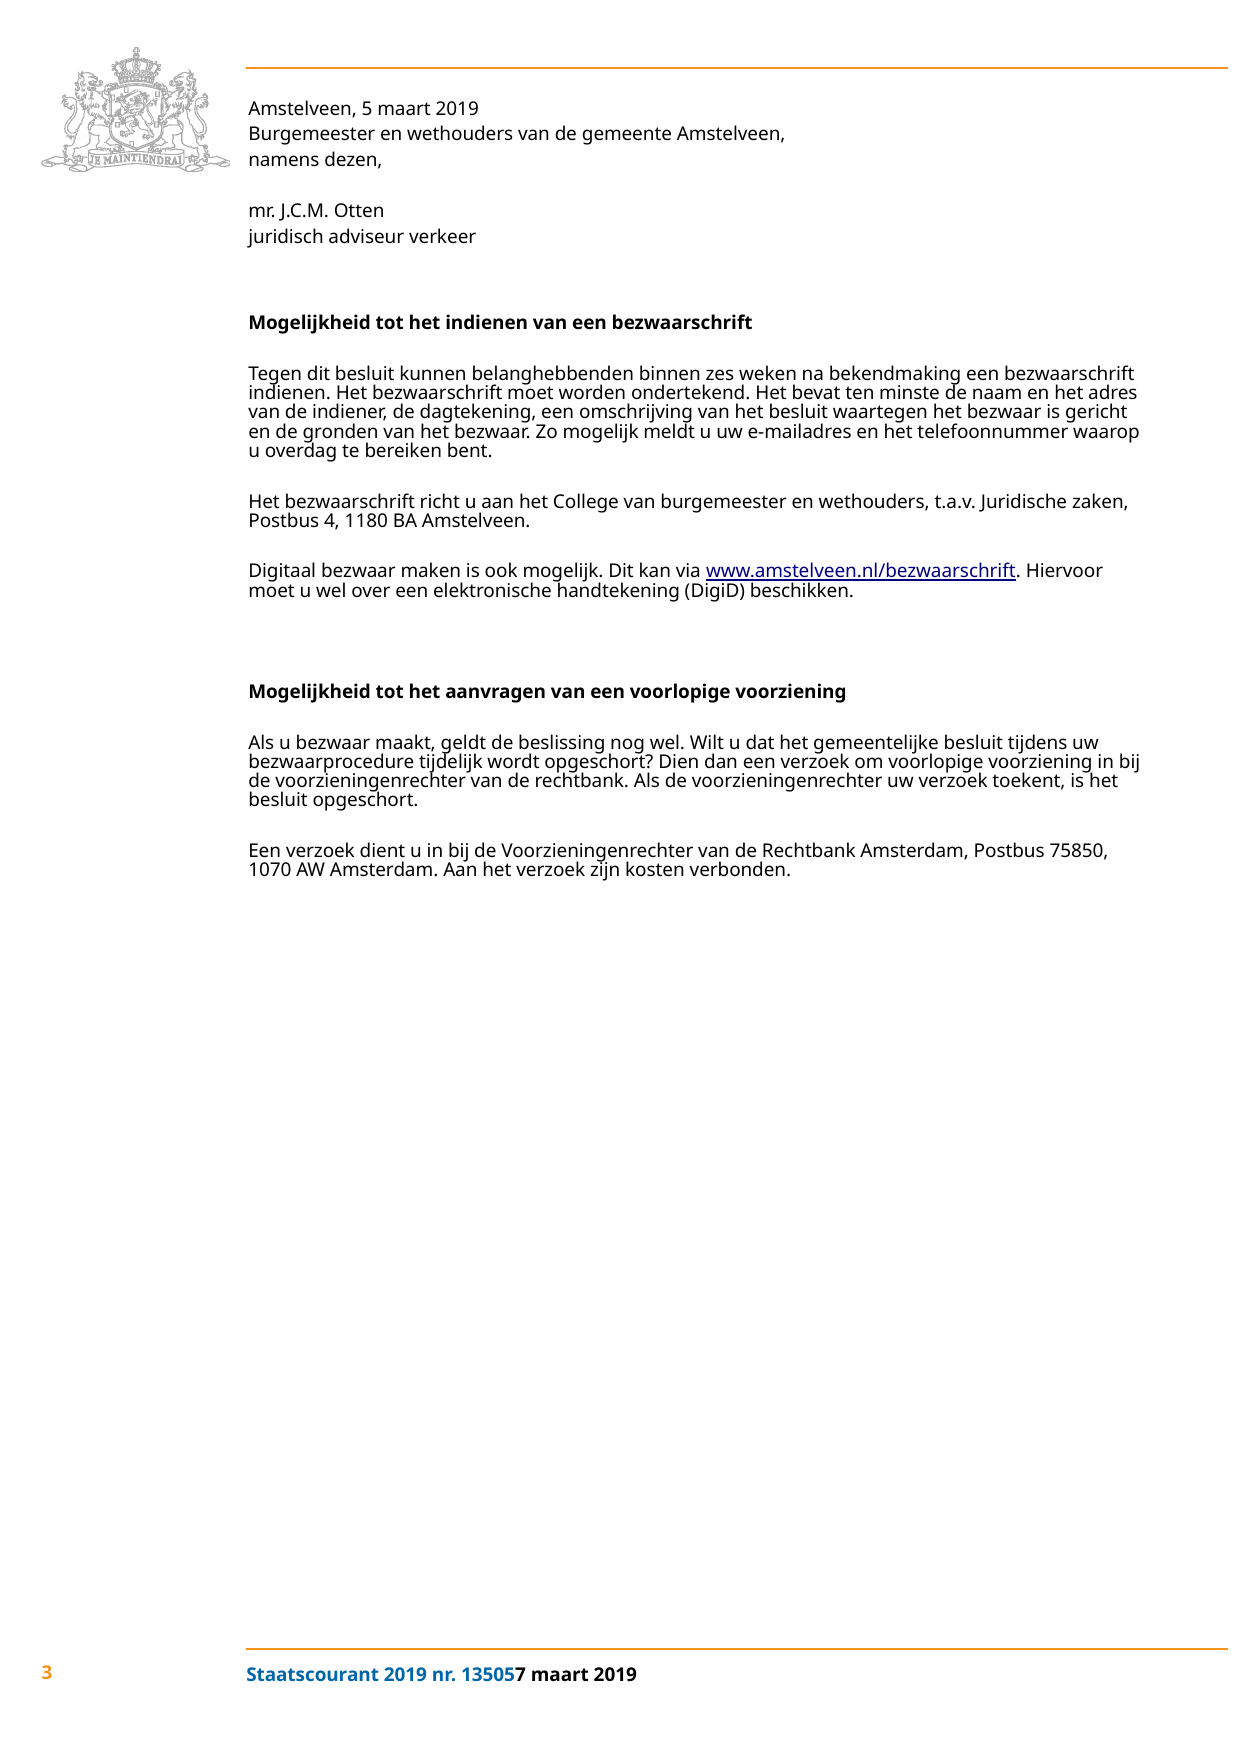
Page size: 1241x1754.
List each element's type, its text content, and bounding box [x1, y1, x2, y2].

text Het bezwaarschrift richt u aan het College van burgemeester en wethouders, t.a.v. Juridische zaken, Postbus 4, 1180 BA Amstelveen. [248, 493, 1152, 531]
picture [41, 47, 231, 172]
text Amstelveen, 5 maart 2019 [248, 95, 1152, 121]
text Digitaal bezwaar maken is ook mogelijk. Dit kan via www.amstelveen.nl/bezwaarschrift. Hiervoor moet u wel over een elektronische handtekening (DigiD) beschikken. [248, 562, 1152, 601]
text mr. J.C.M. Otten [248, 198, 1152, 223]
text Mogelijkheid tot het indienen van een bezwaarschrift [248, 314, 1152, 333]
text Burgemeester en wethouders van de gemeente Amstelveen, [248, 121, 1152, 146]
text namens dezen, [248, 146, 1152, 172]
text juridisch adviseur verkeer [248, 223, 1152, 249]
text Tegen dit besluit kunnen belanghebbenden binnen zes weken na bekendmaking een bezwaarschrift indienen. Het bezwaarschrift moet worden ondertekend. Het bevat ten minste de naam en het adres van de indiener, de dagtekening, een omschrijving van het besluit waartegen het bezwaar is gericht en de gronden van het bezwaar. Zo mogelijk meldt u uw e-mailadres en het telefoonnummer waarop u overdag te bereiken bent. [248, 365, 1152, 461]
text Mogelijkheid tot het aanvragen van een voorlopige voorziening [248, 683, 1152, 702]
text Als u bezwaar maakt, geldt de beslissing nog wel. Wilt u dat het gemeentelijke besluit tijdens uw bezwaarprocedure tijdelijk wordt opgeschort? Dien dan een verzoek om voorlopige voorziening in bij de voorzieningenrechter van de rechtbank. Als de voorzieningenrechter uw verzoek toekent, is het besluit opgeschort. [248, 734, 1152, 811]
text Een verzoek dient u in bij de Voorzieningenrechter van de Rechtbank Amsterdam, Postbus 75850, 1070 AW Amsterdam. Aan het verzoek zijn kosten verbonden. [248, 842, 1152, 881]
